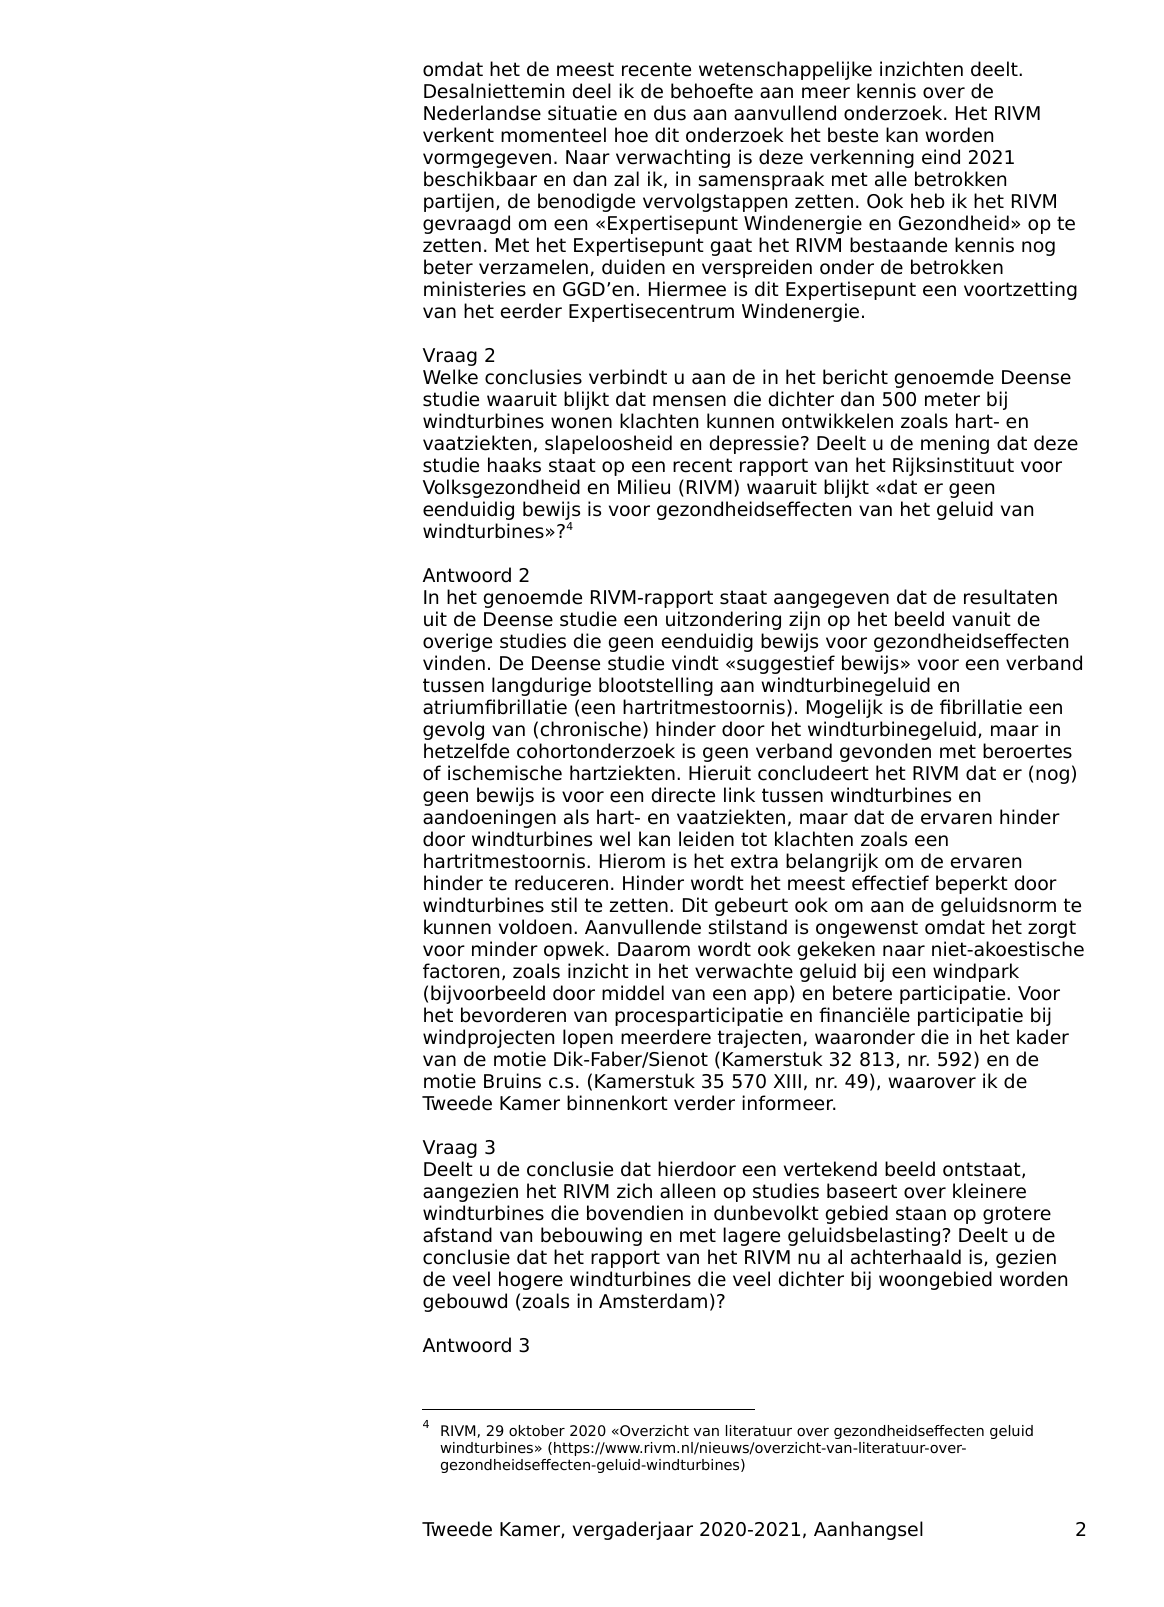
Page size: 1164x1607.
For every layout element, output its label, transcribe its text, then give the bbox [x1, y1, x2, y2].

text Vraag 3 [422, 1137, 1087, 1159]
text Antwoord 3 [422, 1335, 1087, 1357]
text Antwoord 2 [422, 565, 1087, 587]
text Deelt u de conclusie dat hierdoor een vertekend beeld ontstaat, aangezien het RIVM zich alleen op studies baseert over kleinere windturbines die bovendien in dunbevolkt gebied staan op grotere afstand van bebouwing en met lagere geluidsbelasting? Deelt u de conclusie dat het rapport van het RIVM nu al achterhaald is, gezien de veel hogere windturbines die veel dichter bij woongebied worden gebouwd (zoals in Amsterdam)? [422, 1159, 1087, 1312]
text RIVM, 29 oktober 2020 «Overzicht van literatuur over gezondheidseffecten geluid windturbines» (https://www.rivm.nl/nieuws/overzicht-van-literatuur-over-gezondheidseffecten-geluid-windturbines) [422, 1418, 1087, 1474]
text omdat het de meest recente wetenschappelijke inzichten deelt. Desalniettemin deel ik de behoefte aan meer kennis over de Nederlandse situatie en dus aan aanvullend onderzoek. Het RIVM verkent momenteel hoe dit onderzoek het beste kan worden vormgegeven. Naar verwachting is deze verkenning eind 2021 beschikbaar en dan zal ik, in samenspraak met alle betrokken partijen, de benodigde vervolgstappen zetten. Ook heb ik het RIVM gevraagd om een «Expertisepunt Windenergie en Gezondheid» op te zetten. Met het Expertisepunt gaat het RIVM bestaande kennis nog beter verzamelen, duiden en verspreiden onder de betrokken ministeries en GGD’en. Hiermee is dit Expertisepunt een voortzetting van het eerder Expertisecentrum Windenergie. [422, 59, 1087, 323]
text In het genoemde RIVM-rapport staat aangegeven dat de resultaten uit de Deense studie een uitzondering zijn op het beeld vanuit de overige studies die geen eenduidig bewijs voor gezondheidseffecten vinden. De Deense studie vindt «suggestief bewijs» voor een verband tussen langdurige blootstelling aan windturbinegeluid en atriumfibrillatie (een hartritmestoornis). Mogelijk is de fibrillatie een gevolg van (chronische) hinder door het windturbinegeluid, maar in hetzelfde cohortonderzoek is geen verband gevonden met beroertes of ischemische hartziekten. Hieruit concludeert het RIVM dat er (nog) geen bewijs is voor een directe link tussen windturbines en aandoeningen als hart- en vaatziekten, maar dat de ervaren hinder door windturbines wel kan leiden tot klachten zoals een hartritmestoornis. Hierom is het extra belangrijk om de ervaren hinder te reduceren. Hinder wordt het meest effectief beperkt door windturbines stil te zetten. Dit gebeurt ook om aan de geluidsnorm te kunnen voldoen. Aanvullende stilstand is ongewenst omdat het zorgt voor minder opwek. Daarom wordt ook gekeken naar niet-akoestische factoren, zoals inzicht in het verwachte geluid bij een windpark (bijvoorbeeld door middel van een app) en betere participatie. Voor het bevorderen van procesparticipatie en financiële participatie bij windprojecten lopen meerdere trajecten, waaronder die in het kader van de motie Dik-Faber/Sienot (Kamerstuk 32 813, nr. 592) en de motie Bruins c.s. (Kamerstuk 35 570 XIII, nr. 49), waarover ik de Tweede Kamer binnenkort verder informeer. [422, 587, 1087, 1114]
text Welke conclusies verbindt u aan de in het bericht genoemde Deense studie waaruit blijkt dat mensen die dichter dan 500 meter bij windturbines wonen klachten kunnen ontwikkelen zoals hart- en vaatziekten, slapeloosheid en depressie? Deelt u de mening dat deze studie haaks staat op een recent rapport van het Rijksinstituut voor Volksgezondheid en Milieu (RIVM) waaruit blijkt «dat er geen eenduidig bewijs is voor gezondheidseffecten van het geluid van windturbines»? [422, 367, 1087, 543]
text Vraag 2 [422, 345, 1087, 367]
